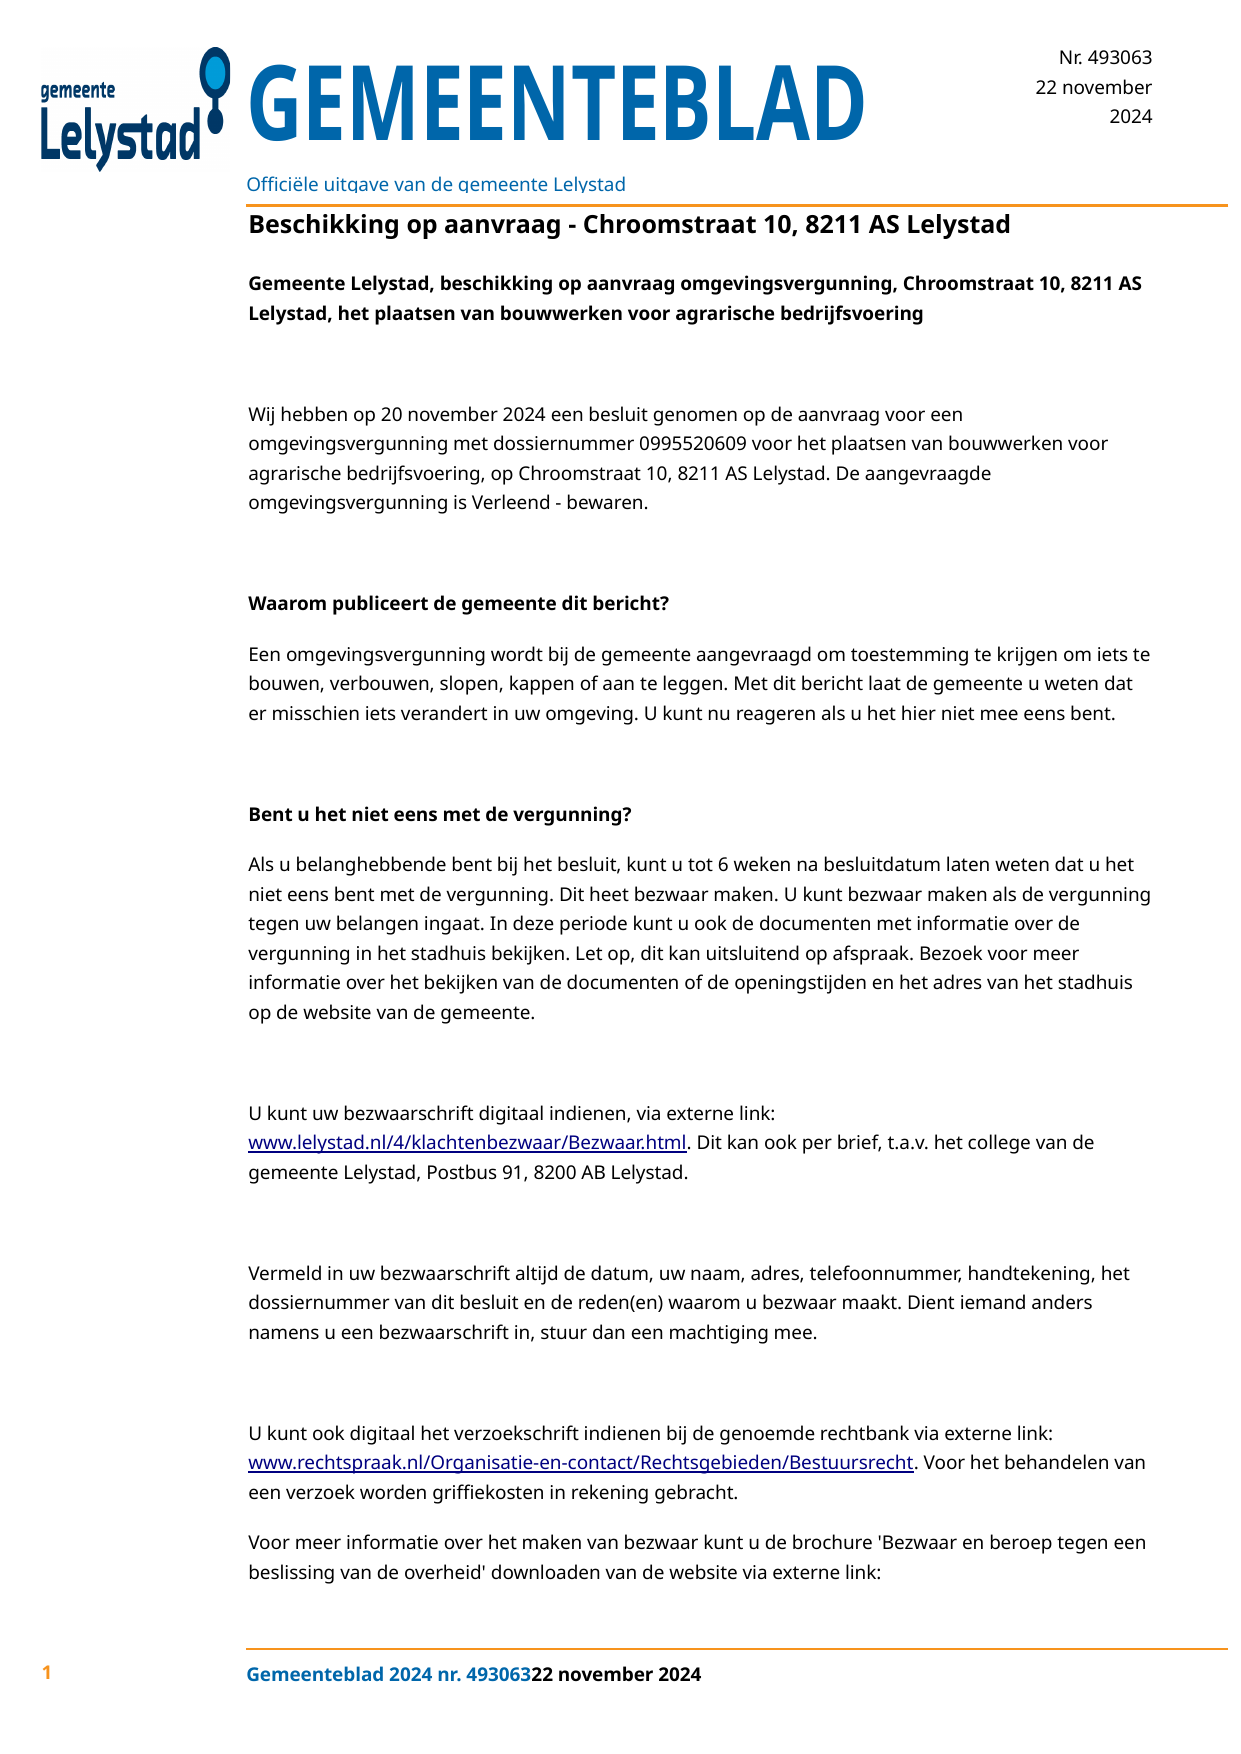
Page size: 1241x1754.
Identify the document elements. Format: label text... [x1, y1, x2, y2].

text Voor meer informatie over het maken van bezwaar kunt u de brochure 'Bezwaar en beroep tegen een beslissing van de overheid' downloaden van de website via externe link: [248, 1529, 1152, 1585]
text Gemeente Lelystad, beschikking op aanvraag omgevingsvergunning, Chroomstraat 10, 8211 AS Lelystad, het plaatsen van bouwwerken voor agrarische bedrijfsvoering [248, 270, 1152, 326]
text Beschikking op aanvraag - Chroomstraat 10, 8211 AS Lelystad [248, 207, 1152, 241]
text U kunt ook digitaal het verzoekschrift indienen bij de genoemde rechtbank via externe link: www.rechtspraak.nl/Organisatie-en-contact/Rechtsgebieden/Bestuursrecht. Voor het behandelen van een verzoek worden griffiekosten in rekening gebracht. [248, 1420, 1152, 1505]
text Bent u het niet eens met de vergunning? [248, 801, 1152, 826]
text Een omgevingsvergunning wordt bij de gemeente aangevraagd om toestemming te krijgen om iets te bouwen, verbouwen, slopen, kappen of aan te leggen. Met dit bericht laat de gemeente u weten dat er misschien iets verandert in uw omgeving. U kunt nu reageren als u het hier niet mee eens bent. [248, 641, 1152, 726]
text Vermeld in uw bezwaarschrift altijd de datum, uw naam, adres, telefoonnummer, handtekening, het dossiernummer van dit besluit en de reden(en) waarom u bezwaar maakt. Dient iemand anders namens u een bezwaarschrift in, stuur dan een machtiging mee. [248, 1260, 1152, 1345]
picture [41, 47, 231, 172]
text U kunt uw bezwaarschrift digitaal indienen, via externe link: www.lelystad.nl/4/klachtenbezwaar/Bezwaar.html. Dit kan ook per brief, t.a.v. het college van de gemeente Lelystad, Postbus 91, 8200 AB Lelystad. [248, 1100, 1152, 1185]
text Als u belanghebbende bent bij het besluit, kunt u tot 6 weken na besluitdatum laten weten dat u het niet eens bent met de vergunning. Dit heet bezwaar maken. U kunt bezwaar maken als de vergunning tegen uw belangen ingaat. In deze periode kunt u ook de documenten met informatie over de vergunning in het stadhuis bekijken. Let op, dit kan uitsluitend op afspraak. Bezoek voor meer informatie over het bekijken van de documenten of de openingstijden en het adres van het stadhuis op de website van de gemeente. [248, 851, 1152, 1025]
text Waarom publiceert de gemeente dit bericht? [248, 590, 1152, 616]
text Wij hebben op 20 november 2024 een besluit genomen op de aanvraag voor een omgevingsvergunning met dossiernummer 0995520609 voor het plaatsen van bouwwerken voor agrarische bedrijfsvoering, op Chroomstraat 10, 8211 AS Lelystad. De aangevraagde omgevingsvergunning is Verleend - bewaren. [248, 401, 1152, 515]
